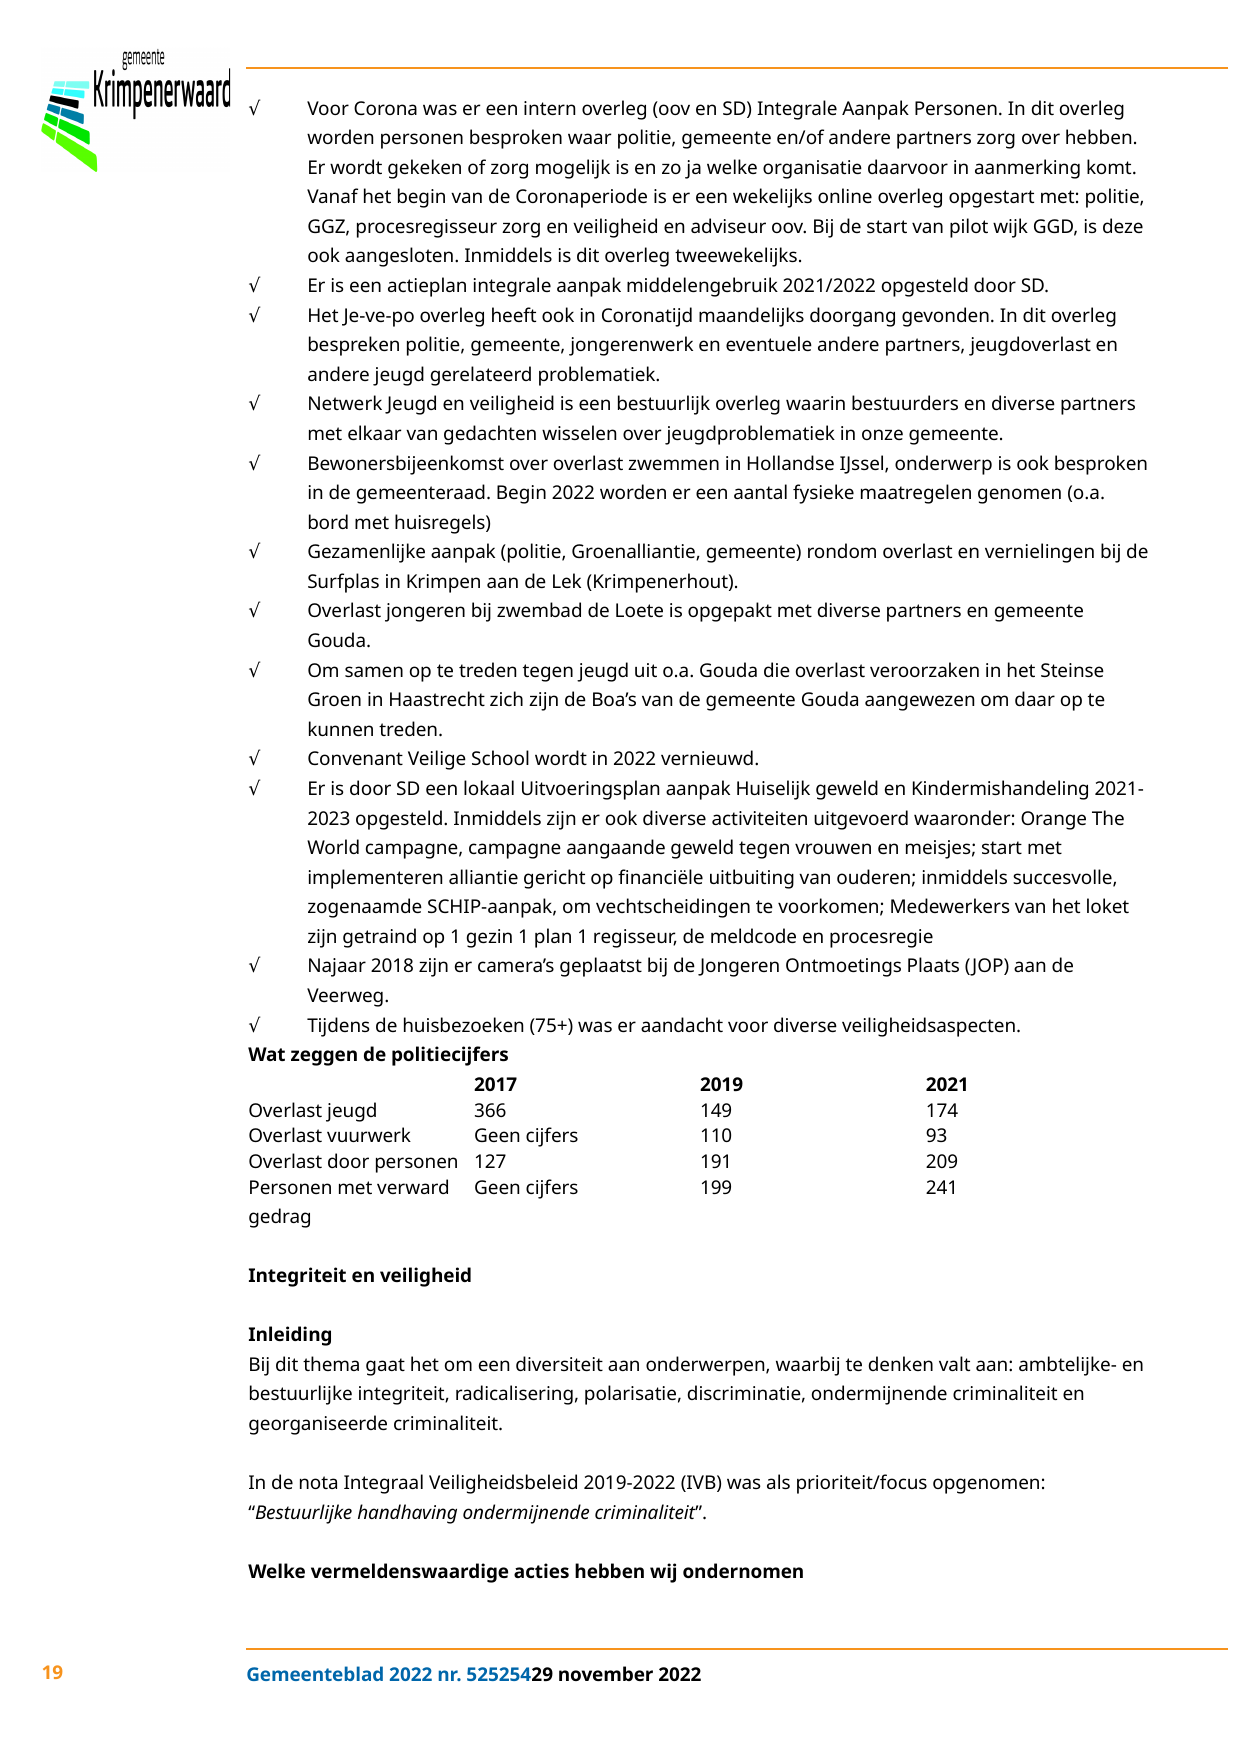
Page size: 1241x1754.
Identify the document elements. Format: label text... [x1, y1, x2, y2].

table_cell 127 [474, 1148, 700, 1174]
table_cell Geen cijfers [474, 1123, 700, 1148]
table_header 2017 [474, 1071, 700, 1097]
table_cell 174 [926, 1097, 1152, 1123]
table_cell Overlast vuurwerk [248, 1123, 474, 1148]
text Integriteit en veiligheid [248, 1262, 1152, 1288]
table_cell 93 [926, 1123, 1152, 1148]
table_cell 199 [700, 1174, 926, 1229]
list Convenant Veilige School wordt in 2022 vernieuwd. [248, 746, 1152, 771]
table_cell Personen met verward gedrag [248, 1174, 474, 1229]
table_cell 110 [700, 1123, 926, 1148]
table_cell 209 [926, 1148, 1152, 1174]
table_cell Geen cijfers [474, 1174, 700, 1229]
text Wat zeggen de politiecijfers [248, 1041, 1152, 1067]
list Om samen op te treden tegen jeugd uit o.a. Gouda die overlast veroorzaken in het Steinse Groen in Haastrecht zich zijn de Boa’s van de gemeente Gouda aangewezen om daar op te kunnen treden. [248, 657, 1152, 742]
list Er is door SD een lokaal Uitvoeringsplan aanpak Huiselijk geweld en Kindermishandeling 2021-2023 opgesteld. Inmiddels zijn er ook diverse activiteiten uitgevoerd waaronder: Orange The World campagne, campagne aangaande geweld tegen vrouwen en meisjes; start met implementeren alliantie gericht op financiële uitbuiting van ouderen; inmiddels succesvolle, zogenaamde SCHIP-aanpak, om vechtscheidingen te voorkomen; Medewerkers van het loket zijn getraind op 1 gezin 1 plan 1 regisseur, de meldcode en procesregie [248, 775, 1152, 949]
table_cell 149 [700, 1097, 926, 1123]
table_cell 191 [700, 1148, 926, 1174]
table_cell 241 [926, 1174, 1152, 1229]
list Er is een actieplan integrale aanpak middelengebruik 2021/2022 opgesteld door SD. [248, 272, 1152, 298]
text “Bestuurlijke handhaving ondermijnende criminaliteit”. [248, 1499, 1152, 1524]
list Het Je-ve-po overleg heeft ook in Coronatijd maandelijks doorgang gevonden. In dit overleg bespreken politie, gemeente, jongerenwerk en eventuele andere partners, jeugdoverlast en andere jeugd gerelateerd problematiek. [248, 302, 1152, 387]
table_cell Overlast door personen [248, 1148, 474, 1174]
table_cell Overlast jeugd [248, 1097, 474, 1123]
picture [41, 47, 231, 172]
table_header [248, 1071, 474, 1097]
table_header 2021 [926, 1071, 1152, 1097]
list Bewonersbijeenkomst over overlast zwemmen in Hollandse IJssel, onderwerp is ook besproken in de gemeenteraad. Begin 2022 worden er een aantal fysieke maatregelen genomen (o.a. bord met huisregels) [248, 450, 1152, 535]
list Tijdens de huisbezoeken (75+) was er aandacht voor diverse veiligheidsaspecten. [248, 1012, 1152, 1038]
list Netwerk Jeugd en veiligheid is een bestuurlijk overleg waarin bestuurders en diverse partners met elkaar van gedachten wisselen over jeugdproblematiek in onze gemeente. [248, 391, 1152, 446]
text Welke vermeldenswaardige acties hebben wij ondernomen [248, 1558, 1152, 1584]
text Bij dit thema gaat het om een diversiteit aan onderwerpen, waarbij te denken valt aan: ambtelijke- en bestuurlijke integriteit, radicalisering, polarisatie, discriminatie, ondermijnende criminaliteit en georganiseerde criminaliteit. [248, 1351, 1152, 1436]
table_header 2019 [700, 1071, 926, 1097]
list Gezamenlijke aanpak (politie, Groenalliantie, gemeente) rondom overlast en vernielingen bij de Surfplas in Krimpen aan de Lek (Krimpenerhout). [248, 538, 1152, 594]
text In de nota Integraal Veiligheidsbeleid 2019-2022 (IVB) was als prioriteit/focus opgenomen: [248, 1469, 1152, 1495]
list Overlast jongeren bij zwembad de Loete is opgepakt met diverse partners en gemeente Gouda. [248, 598, 1152, 653]
list Najaar 2018 zijn er camera’s geplaatst bij de Jongeren Ontmoetings Plaats (JOP) aan de Veerweg. [248, 953, 1152, 1008]
list Voor Corona was er een intern overleg (oov en SD) Integrale Aanpak Personen. In dit overleg worden personen besproken waar politie, gemeente en/of andere partners zorg over hebben. Er wordt gekeken of zorg mogelijk is en zo ja welke organisatie daarvoor in aanmerking komt. Vanaf het begin van de Coronaperiode is er een wekelijks online overleg opgestart met: politie, GGZ, procesregisseur zorg en veiligheid en adviseur oov. Bij de start van pilot wijk GGD, is deze ook aangesloten. Inmiddels is dit overleg tweewekelijks. [248, 95, 1152, 268]
text Inleiding [248, 1321, 1152, 1347]
table_cell 366 [474, 1097, 700, 1123]
